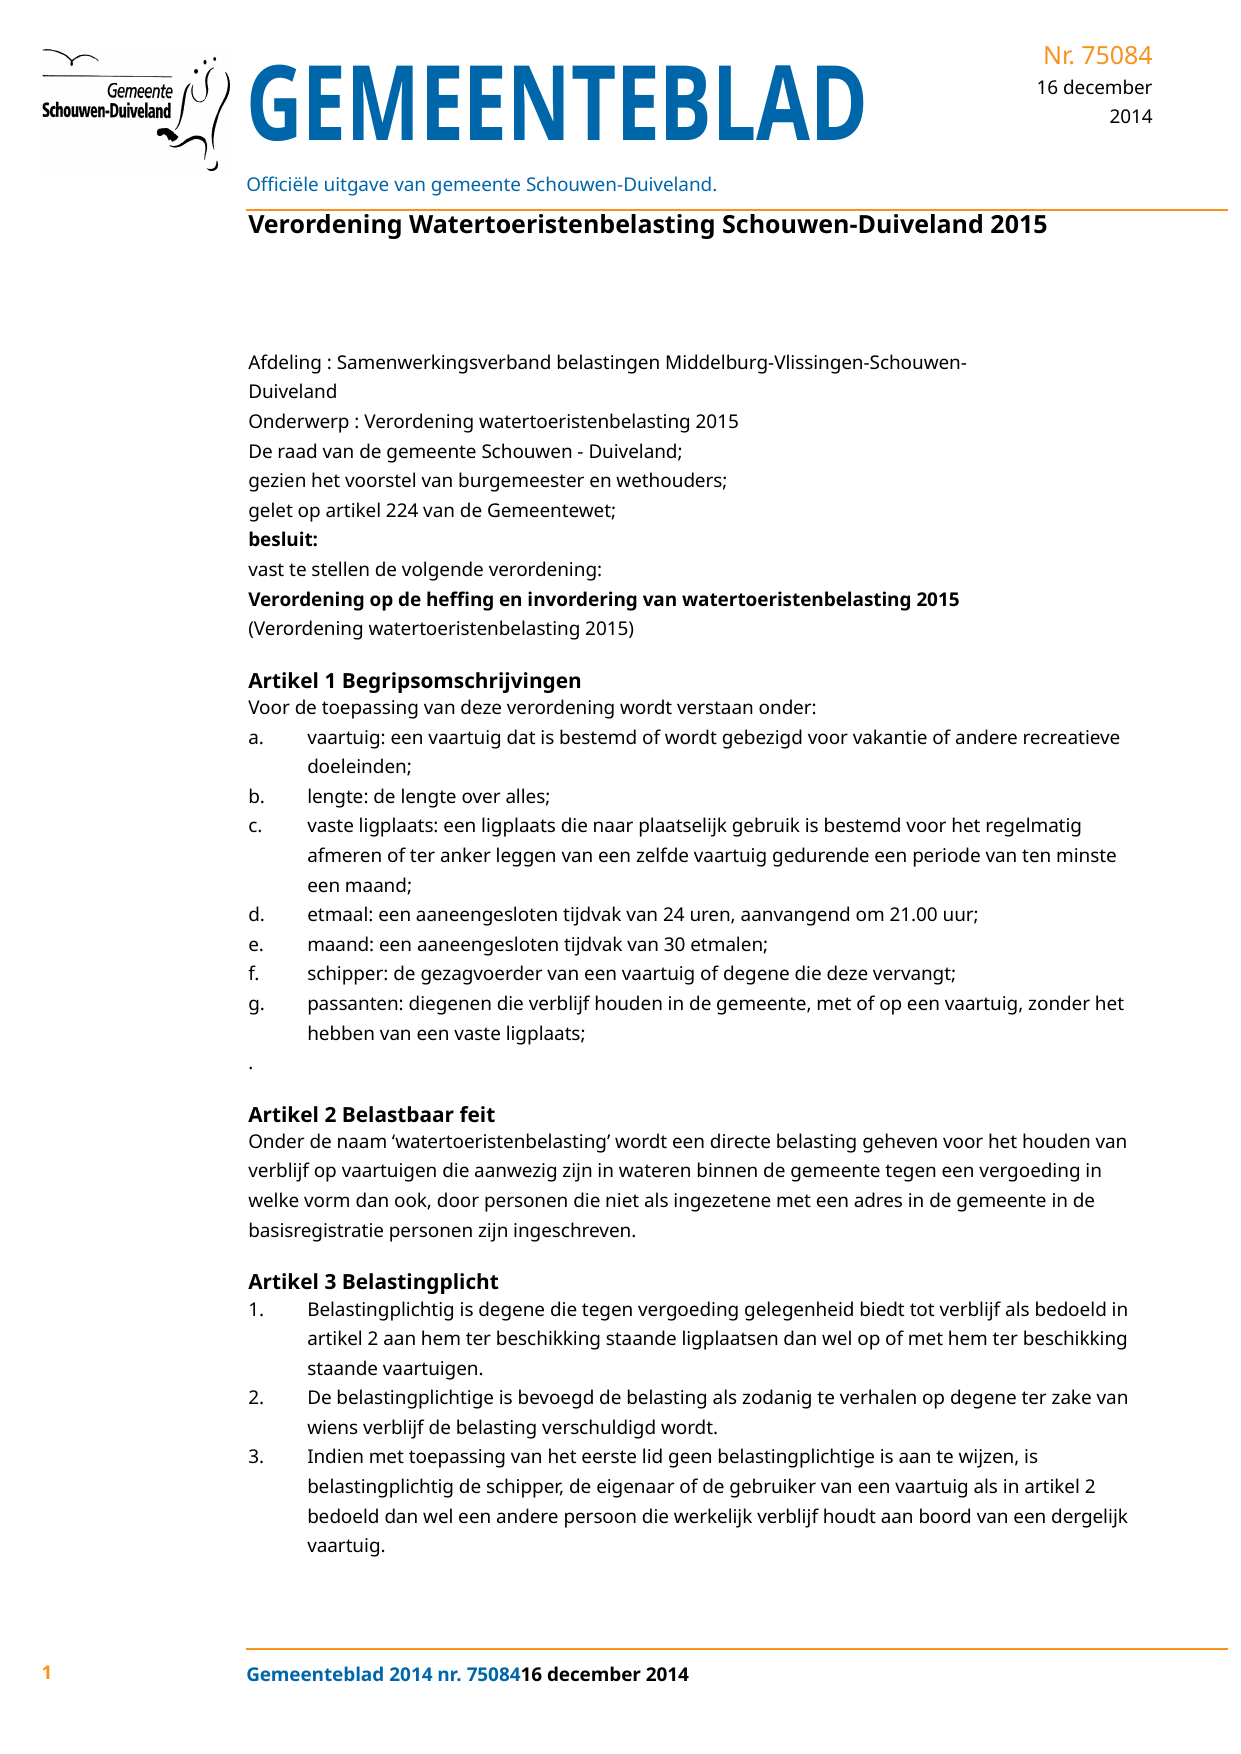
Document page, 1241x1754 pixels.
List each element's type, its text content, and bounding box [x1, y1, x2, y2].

text vast te stellen de volgende verordening: [248, 556, 1152, 582]
list De belastingplichtige is bevoegd de belasting als zodanig te verhalen op degene ter zake van wiens verblijf de belasting verschuldigd wordt. [248, 1384, 1152, 1440]
text Onderwerp : Verordening watertoeristenbelasting 2015 [248, 408, 1152, 434]
text Artikel 1 Begripsomschrijvingen [248, 666, 1152, 694]
text gelet op artikel 224 van de Gemeentewet; [248, 497, 1152, 523]
text Verordening Watertoeristenbelasting Schouwen-Duiveland 2015 [248, 211, 1152, 241]
list Belastingplichtig is degene die tegen vergoeding gelegenheid biedt tot verblijf als bedoeld in artikel 2 aan hem ter beschikking staande ligplaatsen dan wel op of met hem ter beschikking staande vaartuigen. [248, 1296, 1152, 1381]
list etmaal: een aaneengesloten tijdvak van 24 uren, aanvangend om 21.00 uur; [248, 901, 1152, 927]
text Duiveland [248, 379, 1152, 404]
list Indien met toepassing van het eerste lid geen belastingplichtige is aan te wijzen, is belastingplichtig de schipper, de eigenaar of de gebruiker van een vaartuig als in artikel 2 bedoeld dan wel een andere persoon die werkelijk verblijf houdt aan boord van een dergelijk vaartuig. [248, 1444, 1152, 1558]
text Voor de toepassing van deze verordening wordt verstaan onder: [248, 694, 1152, 720]
text (Verordening watertoeristenbelasting 2015) [248, 615, 1152, 641]
text De raad van de gemeente Schouwen - Duiveland; [248, 438, 1152, 464]
list maand: een aaneengesloten tijdvak van 30 etmalen; [248, 931, 1152, 957]
picture [41, 47, 231, 172]
text Verordening op de heffing en invordering van watertoeristenbelasting 2015 [248, 586, 1152, 612]
text Artikel 3 Belastingplicht [248, 1267, 1152, 1296]
list passanten: diegenen die verblijf houden in de gemeente, met of op een vaartuig, zonder het hebben van een vaste ligplaats; [248, 990, 1152, 1045]
list schipper: de gezagvoerder van een vaartuig of degene die deze vervangt; [248, 961, 1152, 986]
text Artikel 2 Belastbaar feit [248, 1100, 1152, 1128]
text besluit: [248, 527, 1152, 552]
text . [248, 1049, 1152, 1075]
list lengte: de lengte over alles; [248, 783, 1152, 809]
text Afdeling : Samenwerkingsverband belastingen Middelburg-Vlissingen-Schouwen- [248, 349, 1152, 375]
list vaste ligplaats: een ligplaats die naar plaatselijk gebruik is bestemd voor het regelmatig afmeren of ter anker leggen van een zelfde vaartuig gedurende een periode van ten minste een maand; [248, 813, 1152, 897]
text gezien het voorstel van burgemeester en wethouders; [248, 467, 1152, 493]
text Onder de naam ‘watertoeristenbelasting’ wordt een directe belasting geheven voor het houden van verblijf op vaartuigen die aanwezig zijn in wateren binnen de gemeente tegen een vergoeding in welke vorm dan ook, door personen die niet als ingezetene met een adres in de gemeente in de basisregistratie personen zijn ingeschreven. [248, 1128, 1152, 1243]
list vaartuig: een vaartuig dat is bestemd of wordt gebezigd voor vakantie of andere recreatieve doeleinden; [248, 724, 1152, 779]
